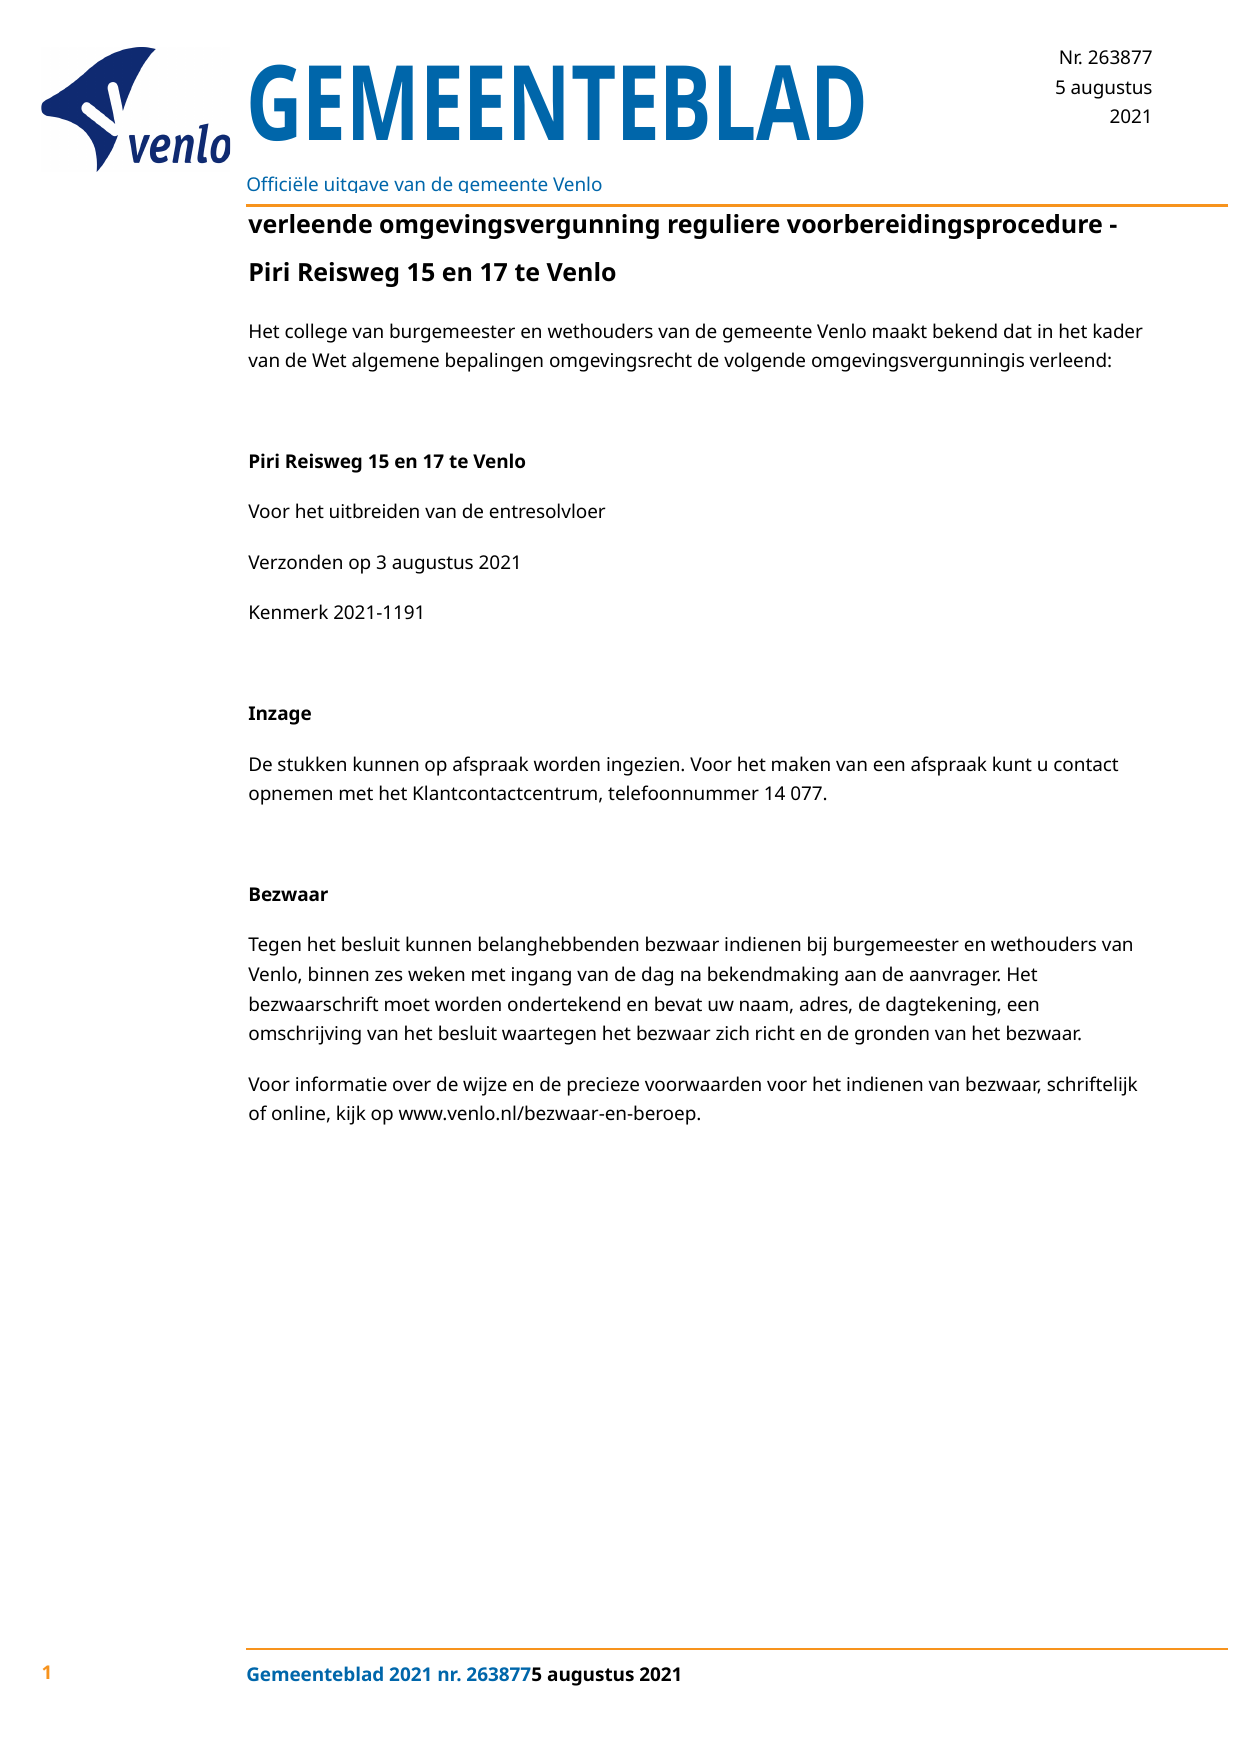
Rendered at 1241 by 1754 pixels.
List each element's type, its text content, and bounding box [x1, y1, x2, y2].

text Het college van burgemeester en wethouders van de gemeente Venlo maakt bekend dat in het kader van de Wet algemene bepalingen omgevingsrecht de volgende omgevingsvergunningis verleend: [248, 318, 1152, 373]
text Bezwaar [248, 881, 1152, 907]
picture [41, 47, 231, 172]
text Kenmerk 2021-1191 [248, 599, 1152, 625]
text Voor informatie over de wijze en de precieze voorwaarden voor het indienen van bezwaar, schriftelijk of online, kijk op www.venlo.nl/bezwaar-en-beroep. [248, 1071, 1152, 1126]
text Verzonden op 3 augustus 2021 [248, 549, 1152, 575]
text Tegen het besluit kunnen belanghebbenden bezwaar indienen bij burgemeester en wethouders van Venlo, binnen zes weken met ingang van de dag na bekendmaking aan de aanvrager. Het bezwaarschrift moet worden ondertekend en bevat uw naam, adres, de dagtekening, een omschrijving van het besluit waartegen het bezwaar zich richt en de gronden van het bezwaar. [248, 932, 1152, 1046]
text De stukken kunnen op afspraak worden ingezien. Voor het maken van een afspraak kunt u contact opnemen met het Klantcontactcentrum, telefoonnummer 14 077. [248, 751, 1152, 806]
text Voor het uitbreiden van de entresolvloer [248, 499, 1152, 524]
text Piri Reisweg 15 en 17 te Venlo [248, 448, 1152, 474]
text Inzage [248, 700, 1152, 726]
text verleende omgevingsvergunning reguliere voorbereidingsprocedure - Piri Reisweg 15 en 17 te Venlo [248, 207, 1152, 288]
